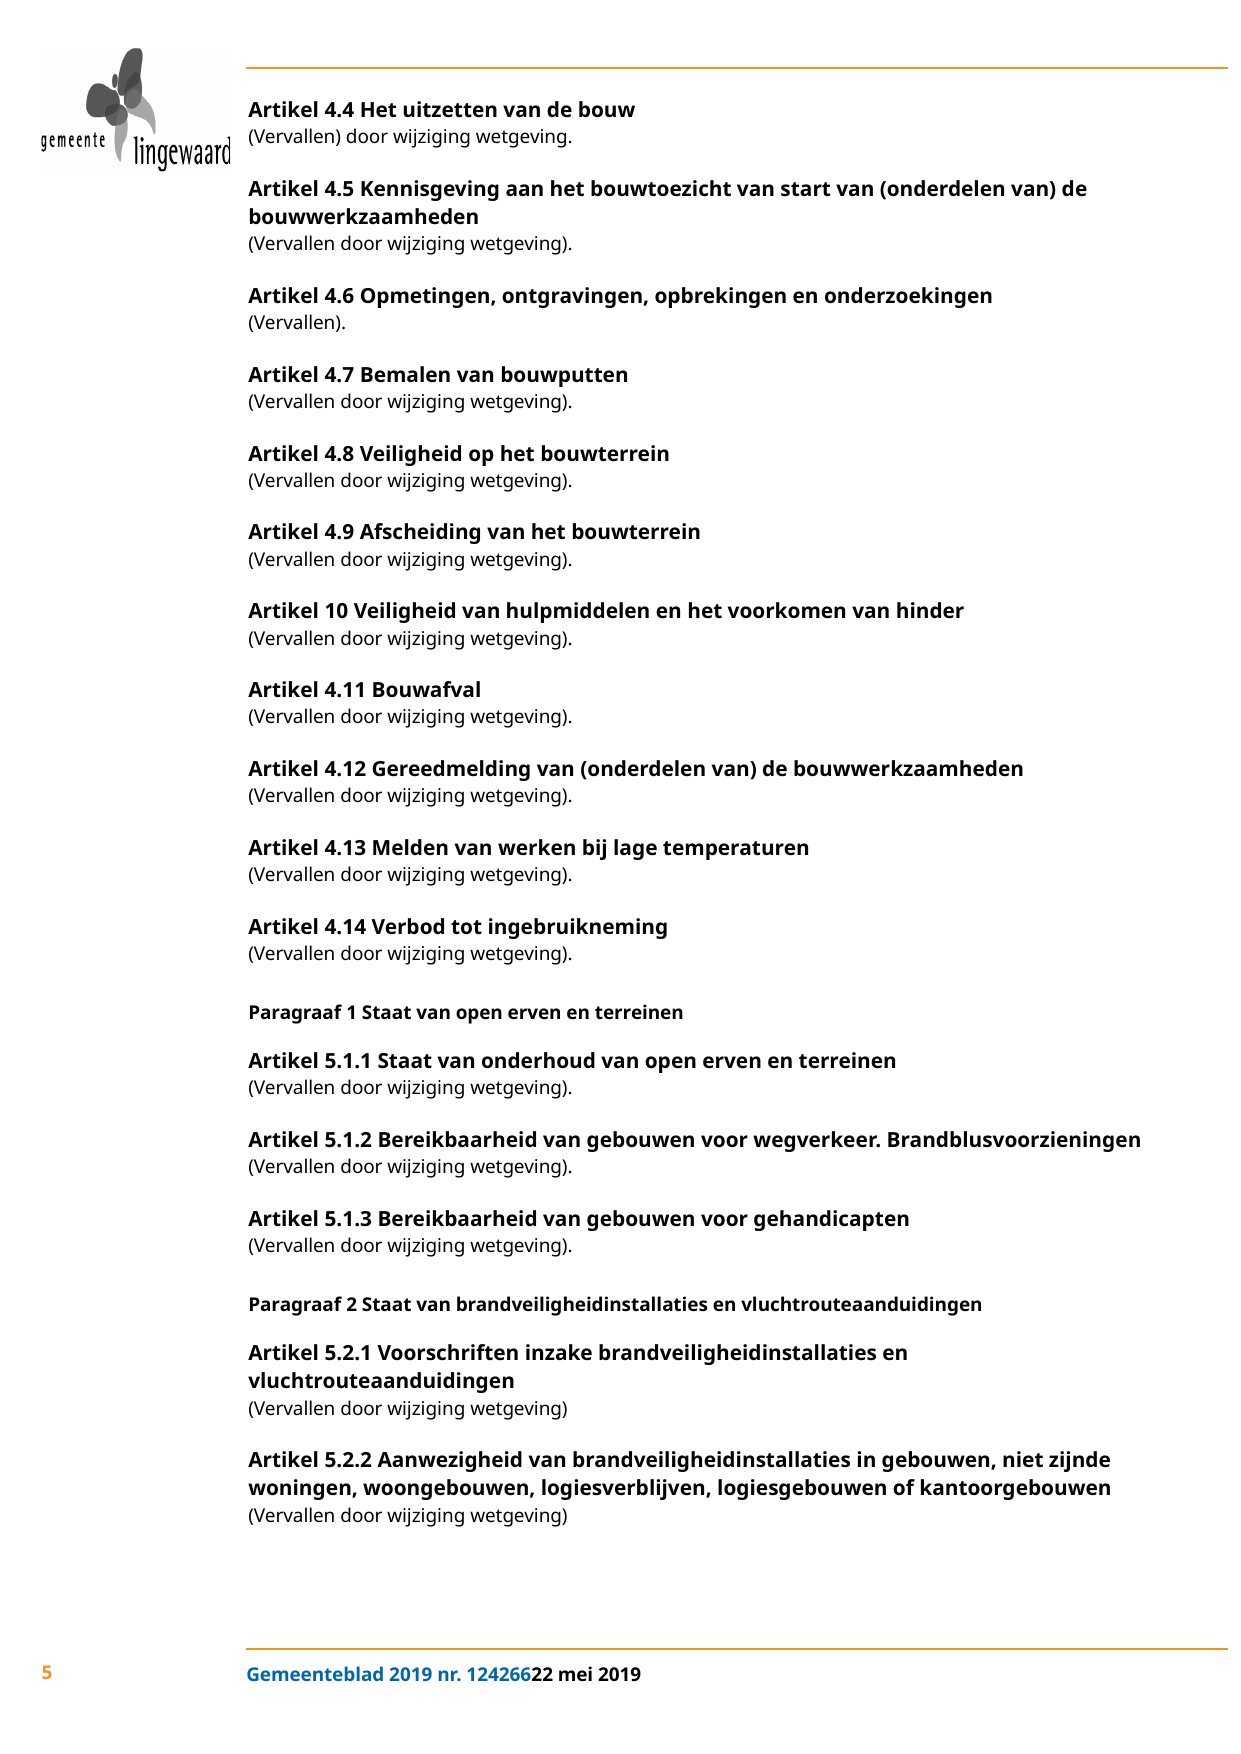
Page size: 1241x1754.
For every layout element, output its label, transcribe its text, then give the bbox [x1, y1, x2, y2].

text Artikel 5.2.1 Voorschriften inzake brandveiligheidinstallaties en vluchtrouteaanduidingen [248, 1338, 1152, 1395]
text Paragraaf 1 Staat van open erven en terreinen [248, 999, 1152, 1025]
text (Vervallen door wijziging wetgeving). [248, 782, 1152, 808]
text Artikel 10 Veiligheid van hulpmiddelen en het voorkomen van hinder [248, 596, 1152, 625]
text Paragraaf 2 Staat van brandveiligheidinstallaties en vluchtrouteaanduidingen [248, 1291, 1152, 1317]
text (Vervallen door wijziging wetgeving). [248, 1153, 1152, 1179]
text (Vervallen door wijziging wetgeving). [248, 1232, 1152, 1258]
text Artikel 4.6 Opmetingen, ontgravingen, opbrekingen en onderzoekingen [248, 281, 1152, 309]
text (Vervallen door wijziging wetgeving). [248, 231, 1152, 256]
text (Vervallen door wijziging wetgeving). [248, 704, 1152, 729]
text (Vervallen door wijziging wetgeving). [248, 546, 1152, 572]
text Artikel 4.14 Verbod tot ingebruikneming [248, 912, 1152, 940]
text Artikel 5.2.2 Aanwezigheid van brandveiligheidinstallaties in gebouwen, niet zijnde woningen, woongebouwen, logiesverblijven, logiesgebouwen of kantoorgebouwen [248, 1445, 1152, 1502]
text Artikel 4.13 Melden van werken bij lage temperaturen [248, 833, 1152, 861]
text (Vervallen door wijziging wetgeving). [248, 940, 1152, 966]
text (Vervallen door wijziging wetgeving) [248, 1395, 1152, 1420]
picture [41, 47, 231, 172]
text Artikel 4.8 Veiligheid op het bouwterrein [248, 439, 1152, 467]
text (Vervallen door wijziging wetgeving). [248, 467, 1152, 493]
text Artikel 4.12 Gereedmelding van (onderdelen van) de bouwwerkzaamheden [248, 754, 1152, 782]
text (Vervallen door wijziging wetgeving). [248, 1074, 1152, 1100]
text Artikel 5.1.3 Bereikbaarheid van gebouwen voor gehandicapten [248, 1204, 1152, 1232]
text Artikel 4.4 Het uitzetten van de bouw [248, 95, 1152, 123]
text (Vervallen door wijziging wetgeving). [248, 625, 1152, 651]
text (Vervallen door wijziging wetgeving) [248, 1502, 1152, 1528]
text Artikel 4.11 Bouwafval [248, 675, 1152, 704]
text (Vervallen door wijziging wetgeving). [248, 861, 1152, 887]
text Artikel 5.1.2 Bereikbaarheid van gebouwen voor wegverkeer. Brandblusvoorzieningen [248, 1125, 1152, 1153]
text Artikel 4.7 Bemalen van bouwputten [248, 360, 1152, 388]
text (Vervallen) door wijziging wetgeving. [248, 123, 1152, 149]
text Artikel 4.5 Kennisgeving aan het bouwtoezicht van start van (onderdelen van) de bouwwerkzaamheden [248, 174, 1152, 231]
text Artikel 4.9 Afscheiding van het bouwterrein [248, 517, 1152, 546]
text Artikel 5.1.1 Staat van onderhoud van open erven en terreinen [248, 1046, 1152, 1074]
text (Vervallen door wijziging wetgeving). [248, 388, 1152, 414]
text (Vervallen). [248, 309, 1152, 335]
